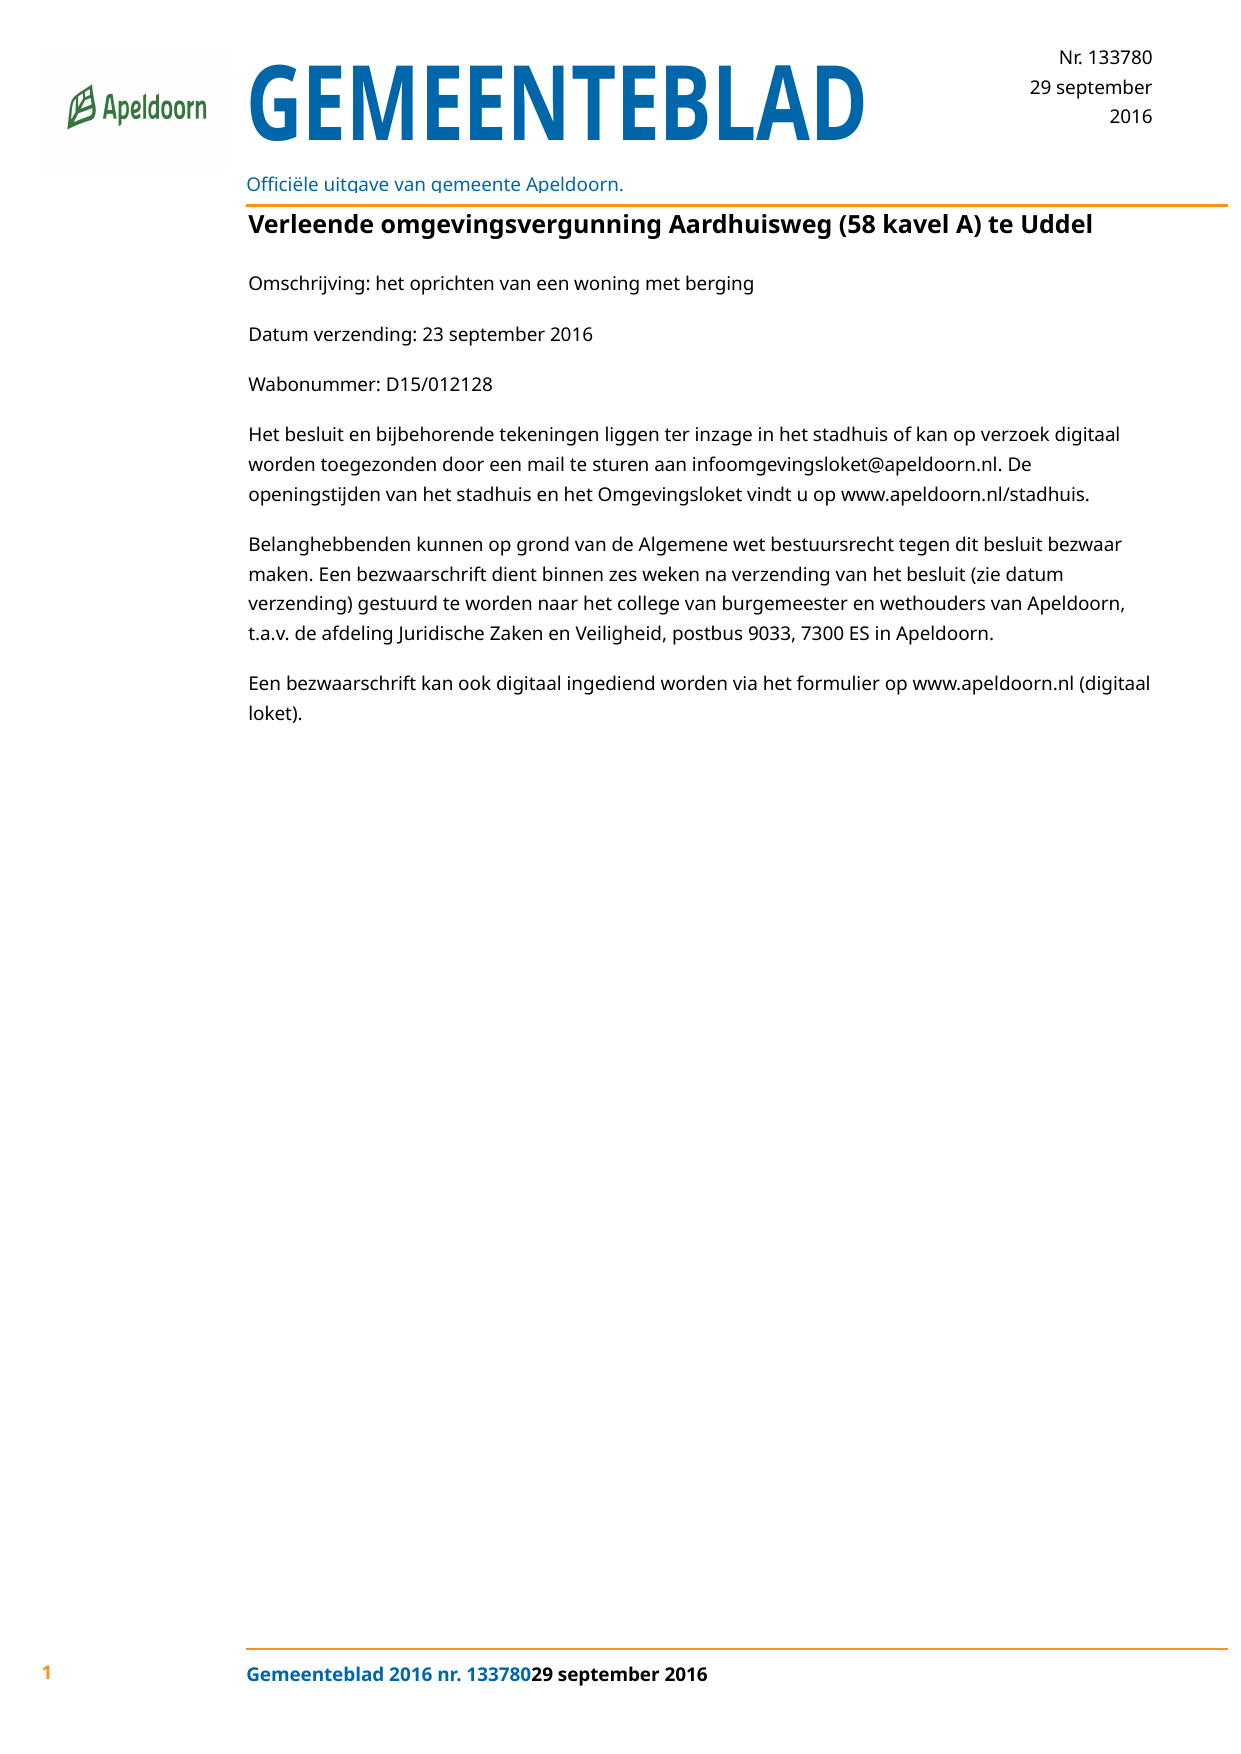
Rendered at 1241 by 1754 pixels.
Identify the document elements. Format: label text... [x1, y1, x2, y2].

text Verleende omgevingsvergunning Aardhuisweg (58 kavel A) te Uddel [248, 207, 1152, 241]
text Omschrijving: het oprichten van een woning met berging [248, 270, 1152, 296]
text Belanghebbenden kunnen op grond van de Algemene wet bestuursrecht tegen dit besluit bezwaar maken. Een bezwaarschrift dient binnen zes weken na verzending van het besluit (zie datum verzending) gestuurd te worden naar het college van burgemeester en wethouders van Apeldoorn, t.a.v. de afdeling Juridische Zaken en Veiligheid, postbus 9033, 7300 ES in Apeldoorn. [248, 531, 1152, 646]
text Datum verzending: 23 september 2016 [248, 321, 1152, 346]
picture [41, 47, 231, 172]
text Een bezwaarschrift kan ook digitaal ingediend worden via het formulier op www.apeldoorn.nl (digitaal loket). [248, 670, 1152, 726]
text Het besluit en bijbehorende tekeningen liggen ter inzage in het stadhuis of kan op verzoek digitaal worden toegezonden door een mail te sturen aan infoomgevingsloket@apeldoorn.nl. De openingstijden van het stadhuis en het Omgevingsloket vindt u op www.apeldoorn.nl/stadhuis. [248, 422, 1152, 506]
text Wabonummer: D15/012128 [248, 371, 1152, 397]
